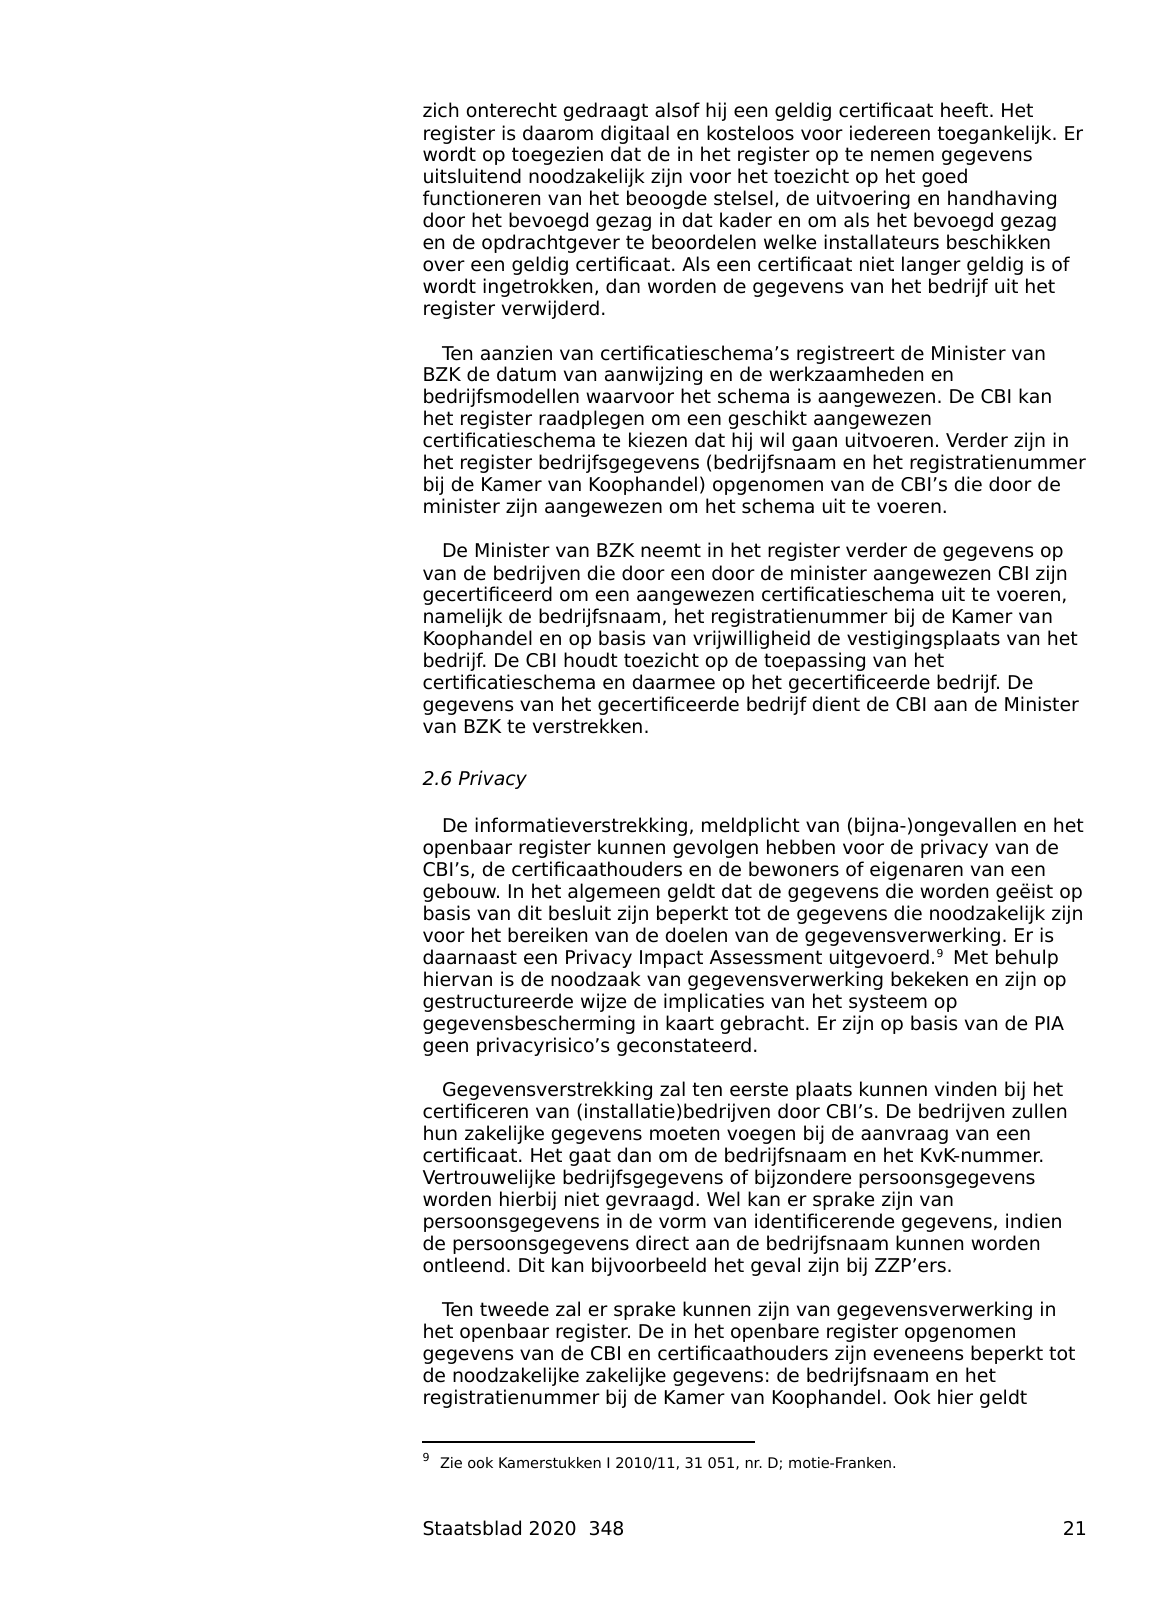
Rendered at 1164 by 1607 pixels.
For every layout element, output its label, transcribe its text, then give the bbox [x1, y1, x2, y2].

text Zie ook Kamerstukken I 2010/11, 31 051, nr. D; motie-Franken. [422, 1451, 1087, 1473]
text De informatieverstrekking, meldplicht van (bijna-)ongevallen en het openbaar register kunnen gevolgen hebben voor de privacy van de CBI’s, de certificaathouders en de bewoners of eigenaren van een gebouw. In het algemeen geldt dat de gegevens die worden geëist op basis van dit besluit zijn beperkt tot de gegevens die noodzakelijk zijn voor het bereiken van de doelen van de gegevensverwerking. Er is daarnaast een Privacy Impact Assessment uitgevoerd. Met behulp hiervan is de noodzaak van gegevensverwerking bekeken en zijn op gestructureerde wijze de implicaties van het systeem op gegevensbescherming in kaart gebracht. Er zijn op basis van de PIA geen privacyrisico’s geconstateerd. [422, 815, 1087, 1057]
text Gegevensverstrekking zal ten eerste plaats kunnen vinden bij het certificeren van (installatie)bedrijven door CBI’s. De bedrijven zullen hun zakelijke gegevens moeten voegen bij de aanvraag van een certificaat. Het gaat dan om de bedrijfsnaam en het KvK-nummer. Vertrouwelijke bedrijfsgegevens of bijzondere persoonsgegevens worden hierbij niet gevraagd. Wel kan er sprake zijn van persoonsgegevens in de vorm van identificerende gegevens, indien de persoonsgegevens direct aan de bedrijfsnaam kunnen worden ontleend. Dit kan bijvoorbeeld het geval zijn bij ZZP’ers. [422, 1079, 1087, 1277]
text De Minister van BZK neemt in het register verder de gegevens op van de bedrijven die door een door de minister aangewezen CBI zijn gecertificeerd om een aangewezen certificatieschema uit te voeren, namelijk de bedrijfsnaam, het registratienummer bij de Kamer van Koophandel en op basis van vrijwilligheid de vestigingsplaats van het bedrijf. De CBI houdt toezicht op de toepassing van het certificatieschema en daarmee op het gecertificeerde bedrijf. De gegevens van het gecertificeerde bedrijf dient de CBI aan de Minister van BZK te verstrekken. [422, 540, 1087, 738]
subtitle 2.6 Privacy [422, 768, 1087, 790]
text Ten tweede zal er sprake kunnen zijn van gegevensverwerking in het openbaar register. De in het openbare register opgenomen gegevens van de CBI en certificaathouders zijn eveneens beperkt tot de noodzakelijke zakelijke gegevens: de bedrijfsnaam en het registratienummer bij de Kamer van Koophandel. Ook hier geldt [422, 1299, 1087, 1409]
text zich onterecht gedraagt alsof hij een geldig certificaat heeft. Het register is daarom digitaal en kosteloos voor iedereen toegankelijk. Er wordt op toegezien dat de in het register op te nemen gegevens uitsluitend noodzakelijk zijn voor het toezicht op het goed functioneren van het beoogde stelsel, de uitvoering en handhaving door het bevoegd gezag in dat kader en om als het bevoegd gezag en de opdrachtgever te beoordelen welke installateurs beschikken over een geldig certificaat. Als een certificaat niet langer geldig is of wordt ingetrokken, dan worden de gegevens van het bedrijf uit het register verwijderd. [422, 100, 1087, 320]
text Ten aanzien van certificatieschema’s registreert de Minister van BZK de datum van aanwijzing en de werkzaamheden en bedrijfsmodellen waarvoor het schema is aangewezen. De CBI kan het register raadplegen om een geschikt aangewezen certificatieschema te kiezen dat hij wil gaan uitvoeren. Verder zijn in het register bedrijfsgegevens (bedrijfsnaam en het registratienummer bij de Kamer van Koophandel) opgenomen van de CBI’s die door de minister zijn aangewezen om het schema uit te voeren. [422, 342, 1087, 518]
